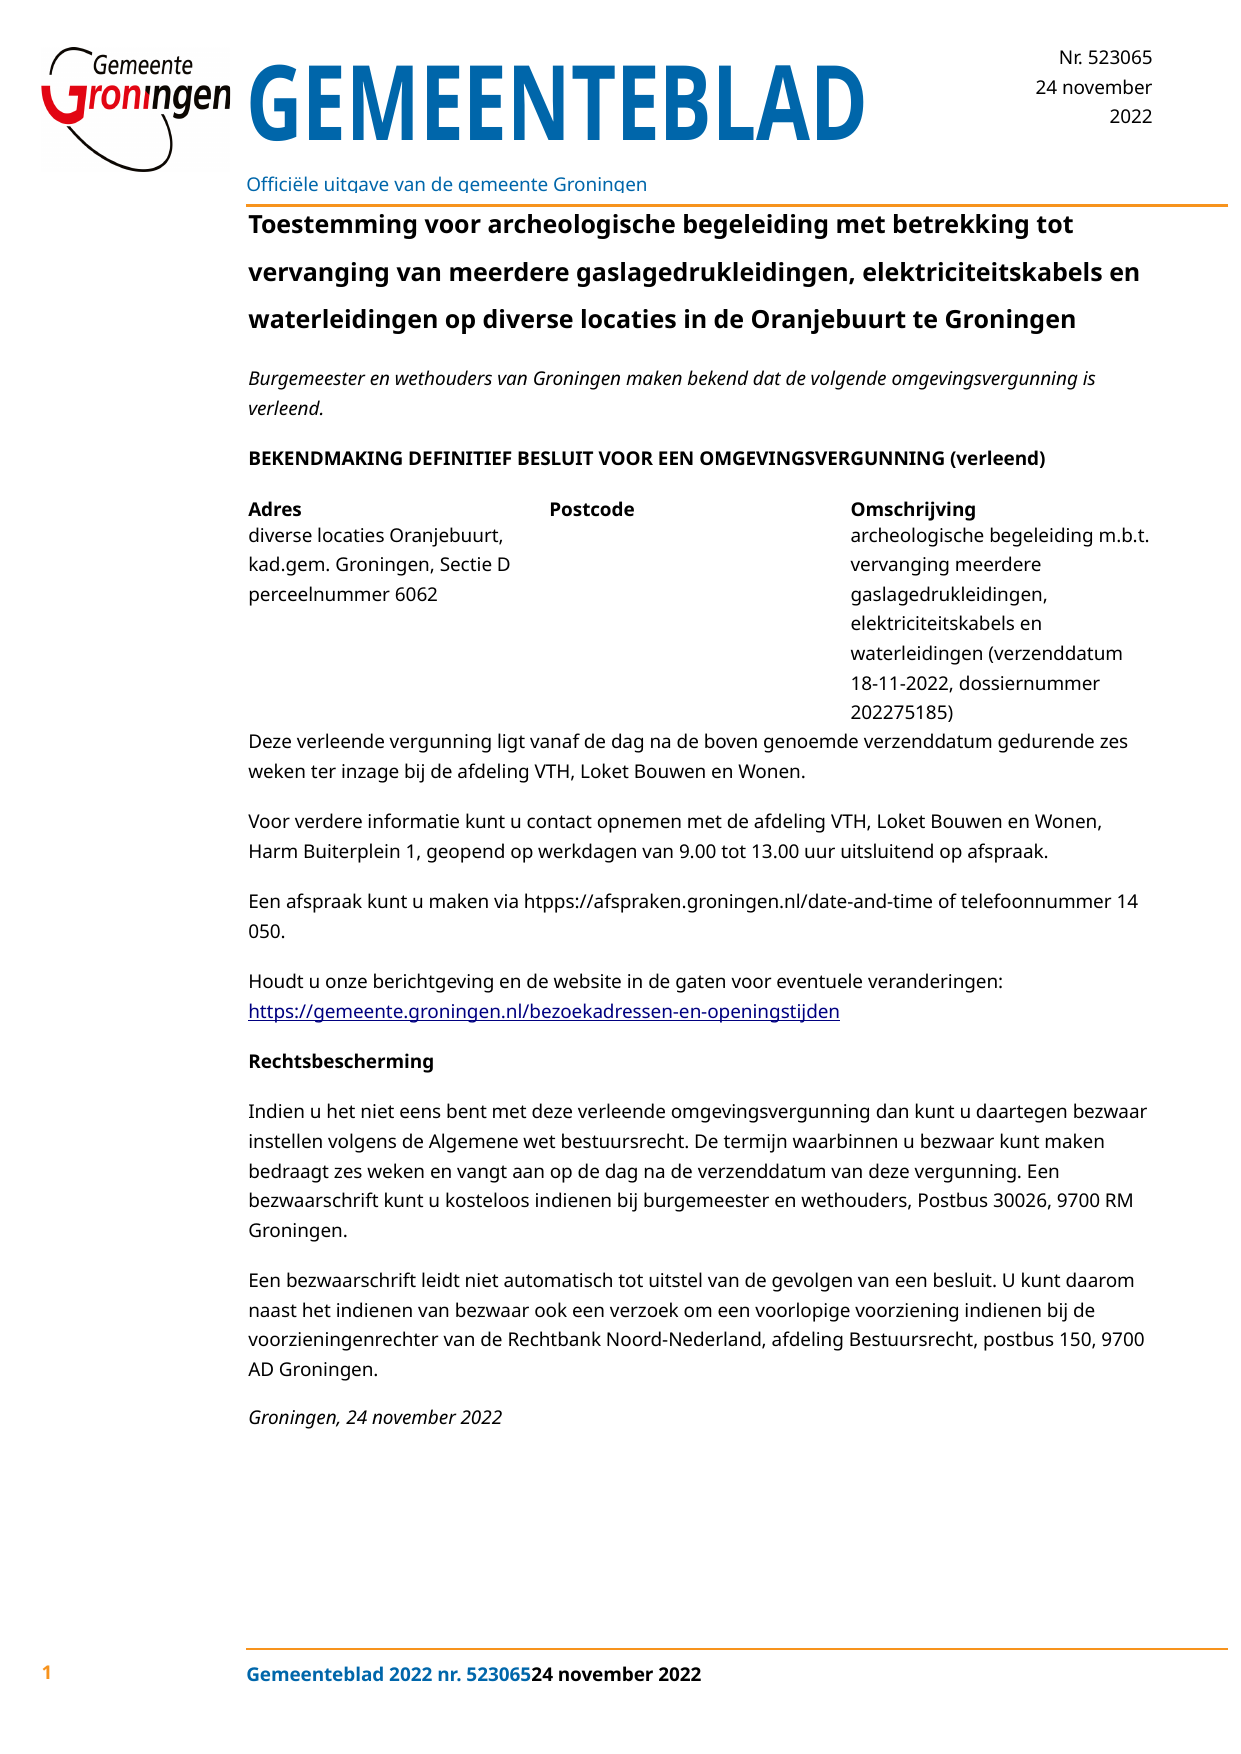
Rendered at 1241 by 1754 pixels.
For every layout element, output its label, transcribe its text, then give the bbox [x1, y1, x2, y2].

text Voor verdere informatie kunt u contact opnemen met de afdeling VTH, Loket Bouwen en Wonen, Harm Buiterplein 1, geopend op werkdagen van 9.00 tot 13.00 uur uitsluitend op afspraak. [248, 808, 1152, 863]
table_cell [549, 522, 850, 725]
text Deze verleende vergunning ligt vanaf de dag na de boven genoemde verzenddatum gedurende zes weken ter inzage bij de afdeling VTH, Loket Bouwen en Wonen. [248, 728, 1152, 783]
text Rechtsbescherming [248, 1048, 1152, 1074]
text Een bezwaarschrift leidt niet automatisch tot uitstel van de gevolgen van een besluit. U kunt daarom naast het indienen van bezwaar ook een verzoek om een voorlopige voorziening indienen bij de voorzieningenrechter van de Rechtbank Noord-Nederland, afdeling Bestuursrecht, postbus 150, 9700 AD Groningen. [248, 1267, 1152, 1382]
table_cell archeologische begeleiding m.b.t. vervanging meerdere gaslagedrukleidingen, elektriciteitskabels en waterleidingen (verzenddatum 18-11-2022, dossiernummer 202275185) [850, 522, 1152, 725]
table_header Adres [248, 496, 549, 522]
text Toestemming voor archeologische begeleiding met betrekking tot vervanging van meerdere gaslagedrukleidingen, elektriciteitskabels en waterleidingen op diverse locaties in de Oranjebuurt te Groningen [248, 207, 1152, 336]
text Burgemeester en wethouders van Groningen maken bekend dat de volgende omgevingsvergunning is verleend. [248, 366, 1152, 421]
text Houdt u onze berichtgeving en de website in de gaten voor eventuele veranderingen: https://gemeente.groningen.nl/bezoekadressen-en-openingstijden [248, 968, 1152, 1023]
table_header Postcode [549, 496, 850, 522]
text Groningen, 24 november 2022 [248, 1404, 1152, 1430]
table_cell diverse locaties Oranjebuurt, kad.gem. Groningen, Sectie D perceelnummer 6062 [248, 522, 549, 725]
text BEKENDMAKING DEFINITIEF BESLUIT VOOR EEN OMGEVINGSVERGUNNING (verleend) [248, 446, 1152, 471]
picture [41, 47, 231, 172]
text Een afspraak kunt u maken via htpps://afspraken.groningen.nl/date-and-time of telefoonnummer 14 050. [248, 888, 1152, 943]
table_header Omschrijving [850, 496, 1152, 522]
text Indien u het niet eens bent met deze verleende omgevingsvergunning dan kunt u daartegen bezwaar instellen volgens de Algemene wet bestuursrecht. De termijn waarbinnen u bezwaar kunt maken bedraagt zes weken en vangt aan op de dag na de verzenddatum van deze vergunning. Een bezwaarschrift kunt u kosteloos indienen bij burgemeester en wethouders, Postbus 30026, 9700 RM Groningen. [248, 1099, 1152, 1243]
